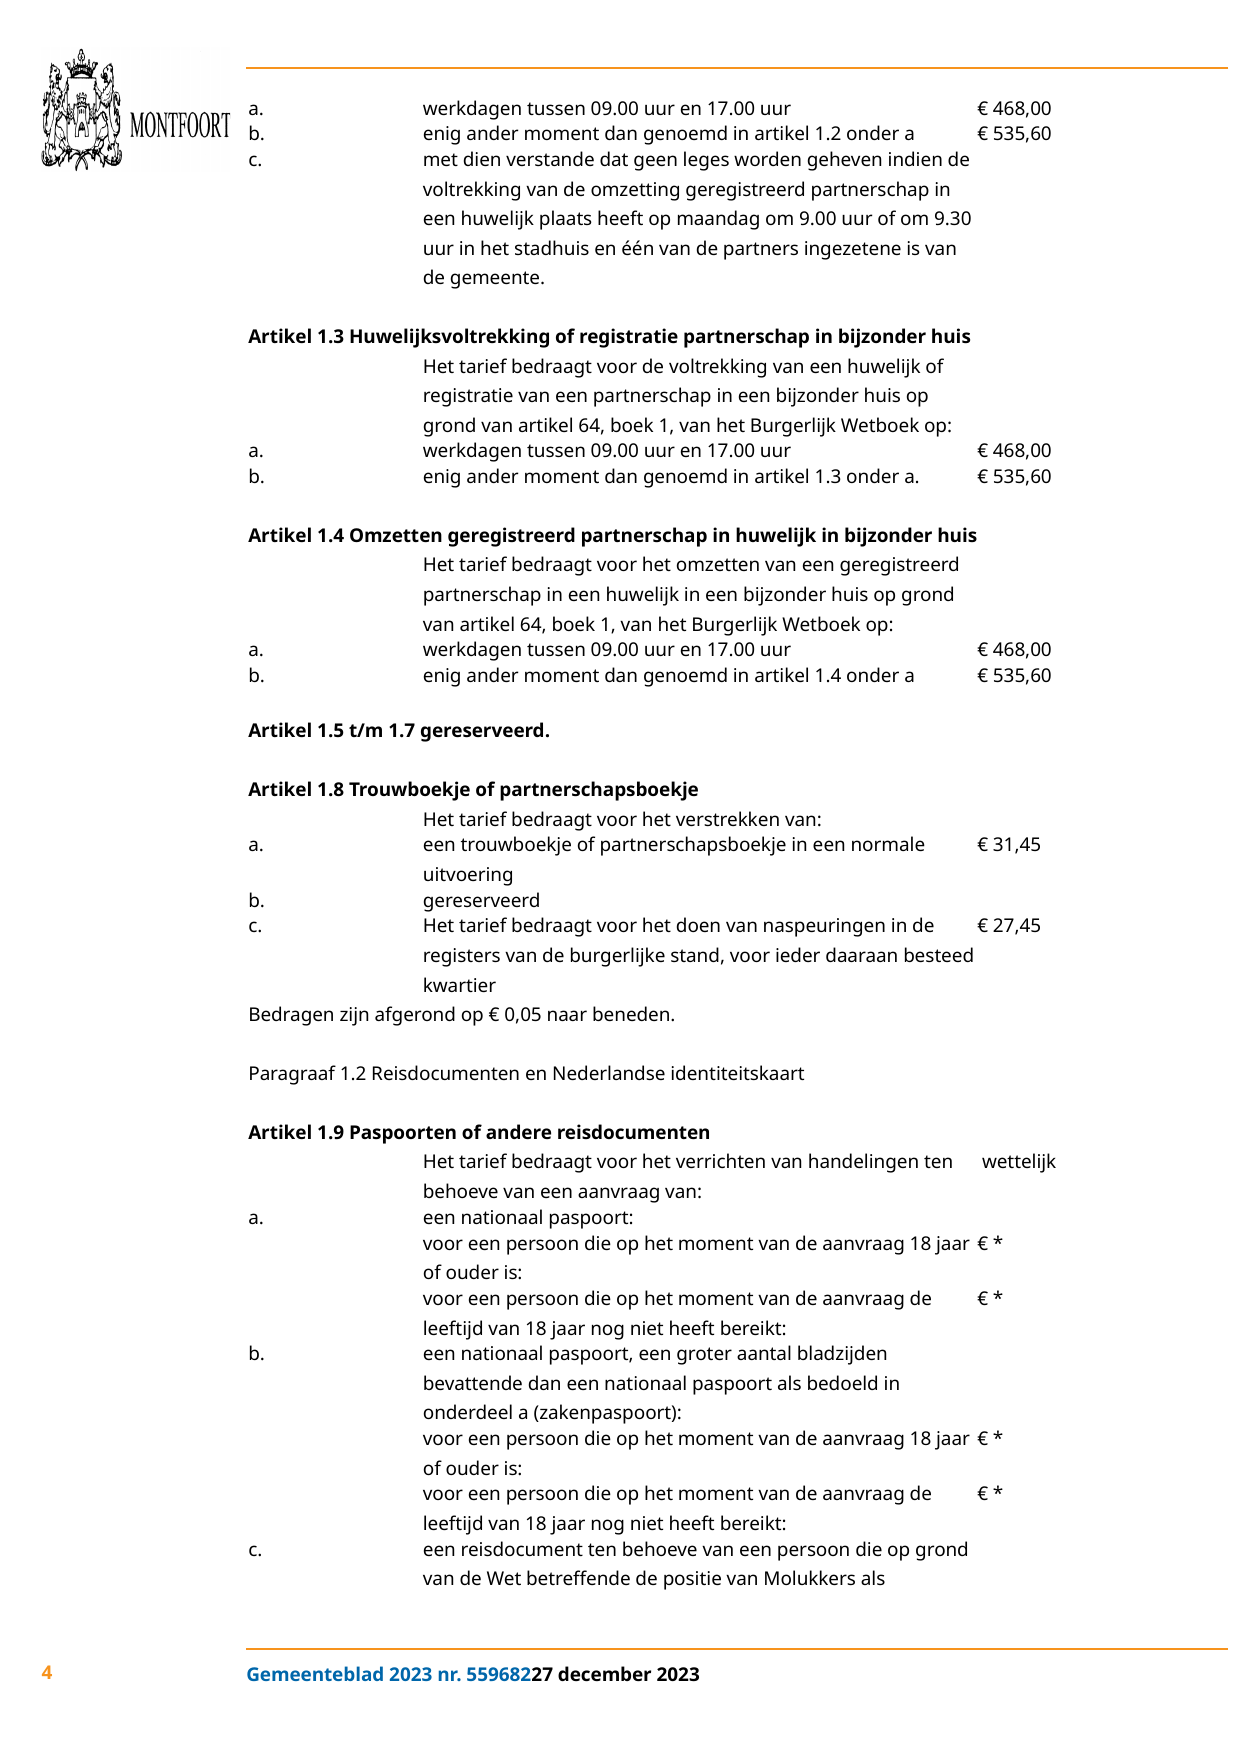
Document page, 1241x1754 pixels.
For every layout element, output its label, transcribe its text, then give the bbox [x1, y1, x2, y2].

table_cell [977, 1536, 1152, 1591]
table_cell a. [248, 637, 423, 662]
table_cell € * [977, 1230, 1152, 1285]
table_cell c. [248, 913, 423, 997]
table_header [977, 552, 1152, 637]
table_cell [977, 1340, 1152, 1425]
table_cell [248, 688, 423, 714]
table_header [248, 353, 423, 438]
table_header [248, 1149, 423, 1204]
table_cell € 535,60 [977, 121, 1152, 146]
table_cell voor een persoon die op het moment van de aanvraag 18 jaar of ouder is: [423, 1425, 977, 1481]
table_cell € * [977, 1425, 1152, 1481]
picture [41, 47, 231, 172]
table_cell Het tarief bedraagt voor het doen van naspeuringen in de registers van de burgerlijke stand, voor ieder daaraan besteed kwartier [423, 913, 977, 997]
table_cell [977, 887, 1152, 913]
table_cell a. [248, 832, 423, 887]
table_cell [977, 1204, 1152, 1230]
table_header Het tarief bedraagt voor het verstrekken van: [423, 806, 977, 832]
table_cell [977, 146, 1152, 290]
table_cell [248, 1425, 423, 1481]
table_cell enig ander moment dan genoemd in artikel 1.3 onder a. [423, 464, 977, 489]
text Artikel 1.8 Trouwboekje of partnerschapsboekje [248, 776, 1152, 802]
table_cell een reisdocument ten behoeve van een persoon die op grond van de Wet betreffende de positie van Molukkers als [423, 1536, 977, 1591]
table_cell een nationaal paspoort: [423, 1204, 977, 1230]
text Paragraaf 1.2 Reisdocumenten en Nederlandse identiteitskaart [248, 1060, 1152, 1086]
table_cell b. [248, 121, 423, 146]
table_cell enig ander moment dan genoemd in artikel 1.2 onder a [423, 121, 977, 146]
table_header wettelijk [977, 1149, 1152, 1204]
table_cell [977, 688, 1152, 714]
table_cell c. [248, 146, 423, 290]
table_cell enig ander moment dan genoemd in artikel 1.4 onder a [423, 662, 977, 688]
table_cell c. [248, 1536, 423, 1591]
table_cell b. [248, 887, 423, 913]
text Artikel 1.9 Paspoorten of andere reisdocumenten [248, 1119, 1152, 1145]
table_cell € 468,00 [977, 95, 1152, 121]
table_cell [248, 1230, 423, 1285]
table_cell a. [248, 1204, 423, 1230]
table_cell voor een persoon die op het moment van de aanvraag de leeftijd van 18 jaar nog niet heeft bereikt: [423, 1481, 977, 1536]
table_cell € 31,45 [977, 832, 1152, 887]
table_cell voor een persoon die op het moment van de aanvraag de leeftijd van 18 jaar nog niet heeft bereikt: [423, 1285, 977, 1340]
table_cell € * [977, 1481, 1152, 1536]
table_cell b. [248, 464, 423, 489]
table_cell met dien verstande dat geen leges worden geheven indien de voltrekking van de omzetting geregistreerd partnerschap in een huwelijk plaats heeft op maandag om 9.00 uur of om 9.30 uur in het stadhuis en één van de partners ingezetene is van de gemeente. [423, 146, 977, 290]
text Artikel 1.5 t/m 1.7 gereserveerd. [248, 717, 1152, 743]
table_cell € 535,60 [977, 464, 1152, 489]
text Artikel 1.3 Huwelijksvoltrekking of registratie partnerschap in bijzonder huis [248, 323, 1152, 349]
table_header Het tarief bedraagt voor de voltrekking van een huwelijk of registratie van een partnerschap in een bijzonder huis op grond van artikel 64, boek 1, van het Burgerlijk Wetboek op: [423, 353, 977, 438]
text Bedragen zijn afgerond op € 0,05 naar beneden. [248, 1001, 1152, 1026]
table_cell [248, 1285, 423, 1340]
table_cell voor een persoon die op het moment van de aanvraag 18 jaar of ouder is: [423, 1230, 977, 1285]
table_cell werkdagen tussen 09.00 uur en 17.00 uur [423, 95, 977, 121]
table_cell € 468,00 [977, 438, 1152, 463]
table_header [248, 552, 423, 637]
table_header [977, 806, 1152, 832]
table_cell een nationaal paspoort, een groter aantal bladzijden bevattende dan een nationaal paspoort als bedoeld in onderdeel a (zakenpaspoort): [423, 1340, 977, 1425]
table_cell b. [248, 662, 423, 688]
table_cell gereserveerd [423, 887, 977, 913]
table_header [977, 353, 1152, 438]
table_cell b. [248, 1340, 423, 1425]
table_cell € 535,60 [977, 662, 1152, 688]
table_cell a. [248, 438, 423, 463]
table_cell € 468,00 [977, 637, 1152, 662]
table_cell a. [248, 95, 423, 121]
table_header [248, 806, 423, 832]
table_header Het tarief bedraagt voor het omzetten van een geregistreerd partnerschap in een huwelijk in een bijzonder huis op grond van artikel 64, boek 1, van het Burgerlijk Wetboek op: [423, 552, 977, 637]
text Artikel 1.4 Omzetten geregistreerd partnerschap in huwelijk in bijzonder huis [248, 522, 1152, 548]
table_cell [248, 1481, 423, 1536]
table_cell € * [977, 1285, 1152, 1340]
table_cell [423, 688, 977, 714]
table_cell € 27,45 [977, 913, 1152, 997]
table_header Het tarief bedraagt voor het verrichten van handelingen ten behoeve van een aanvraag van: [423, 1149, 977, 1204]
table_cell werkdagen tussen 09.00 uur en 17.00 uur [423, 438, 977, 463]
table_cell werkdagen tussen 09.00 uur en 17.00 uur [423, 637, 977, 662]
table_cell een trouwboekje of partnerschapsboekje in een normale uitvoering [423, 832, 977, 887]
